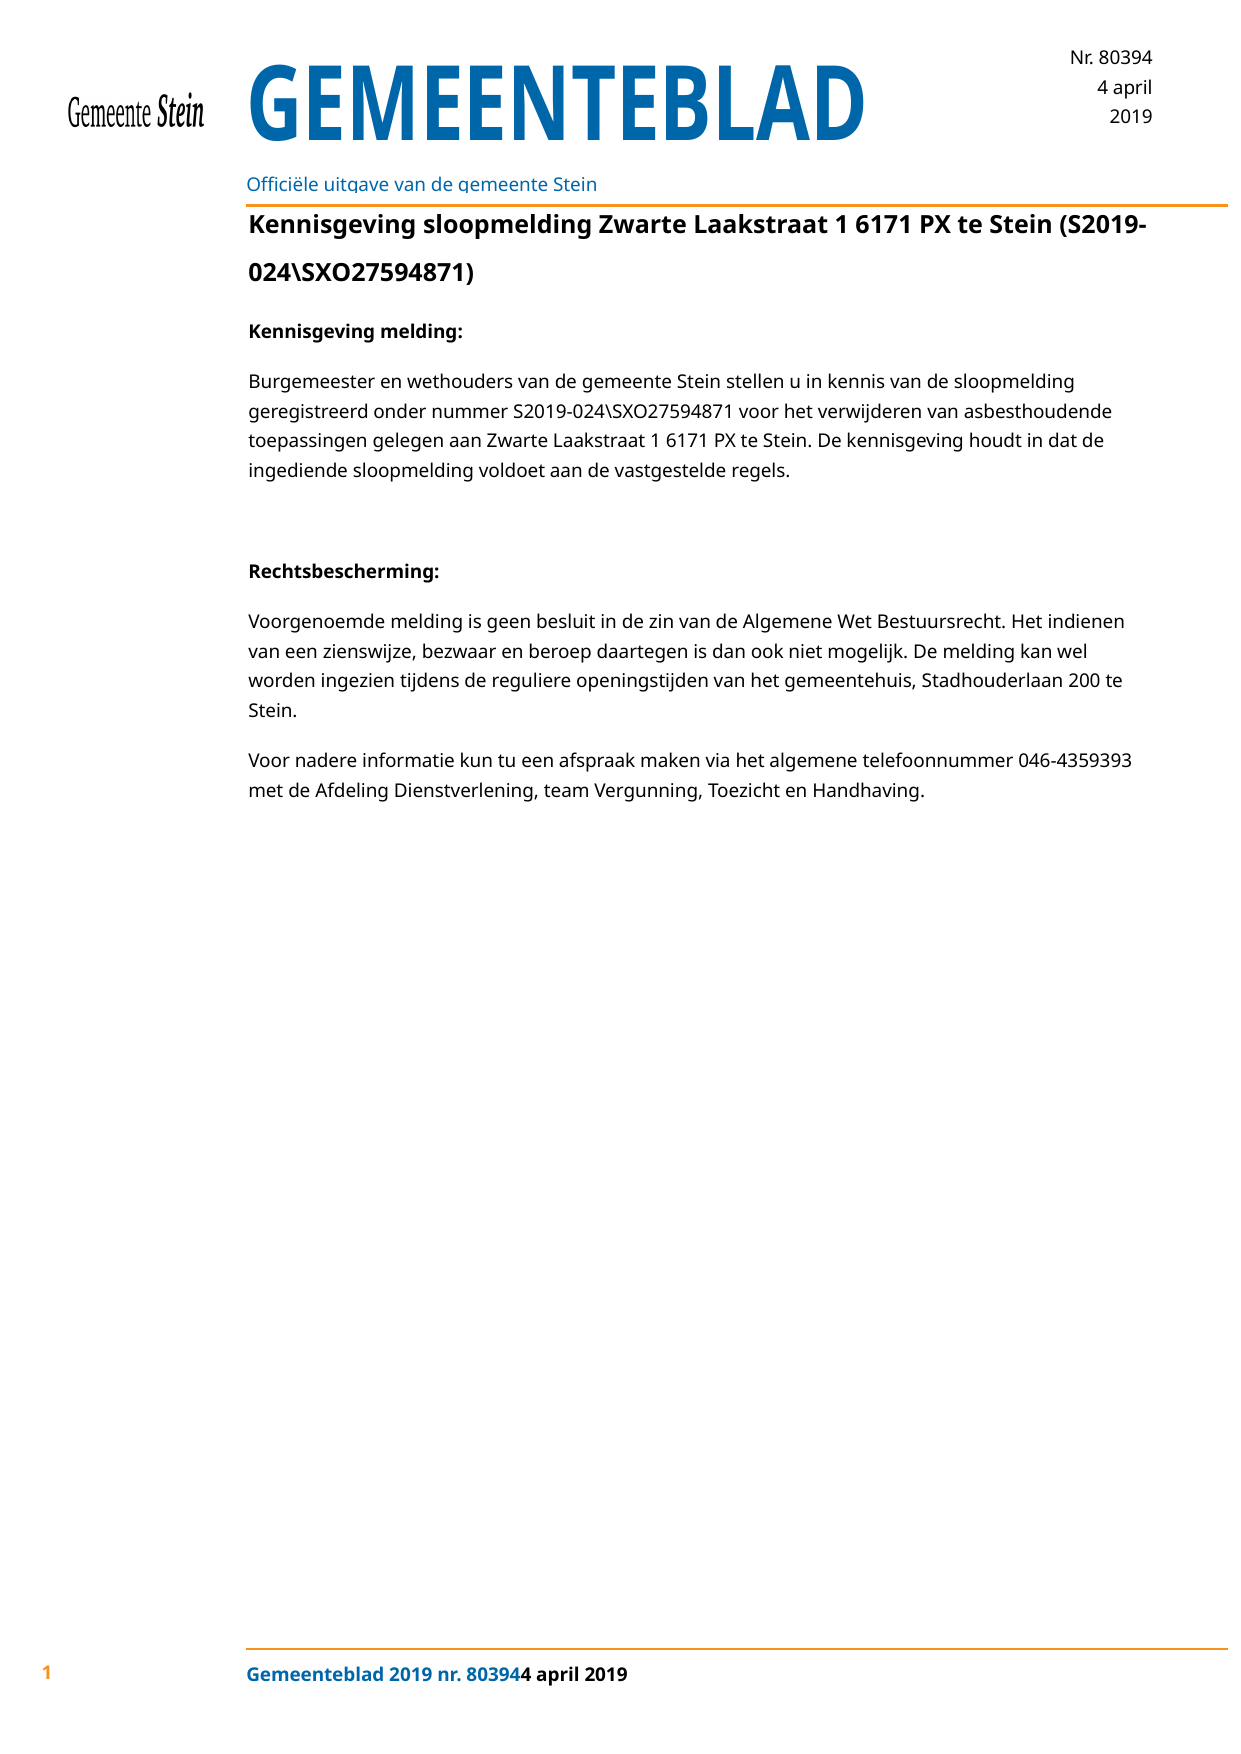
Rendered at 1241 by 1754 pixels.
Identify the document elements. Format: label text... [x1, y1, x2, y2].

text Voor nadere informatie kun tu een afspraak maken via het algemene telefoonnummer 046-4359393 met de Afdeling Dienstverlening, team Vergunning, Toezicht en Handhaving. [248, 747, 1152, 803]
text Kennisgeving melding: [248, 318, 1152, 344]
text Kennisgeving sloopmelding Zwarte Laakstraat 1 6171 PX te Stein (S2019-024\SXO27594871) [248, 207, 1152, 288]
picture [41, 47, 231, 172]
text Voorgenoemde melding is geen besluit in de zin van de Algemene Wet Bestuursrecht. Het indienen van een zienswijze, bezwaar en beroep daartegen is dan ook niet mogelijk. De melding kan wel worden ingezien tijdens de reguliere openingstijden van het gemeentehuis, Stadhouderlaan 200 te Stein. [248, 608, 1152, 723]
text Burgemeester en wethouders van de gemeente Stein stellen u in kennis van de sloopmelding geregistreerd onder nummer S2019-024\SXO27594871 voor het verwijderen van asbesthoudende toepassingen gelegen aan Zwarte Laakstraat 1 6171 PX te Stein. De kennisgeving houdt in dat de ingediende sloopmelding voldoet aan de vastgestelde regels. [248, 368, 1152, 483]
text Rechtsbescherming: [248, 558, 1152, 584]
